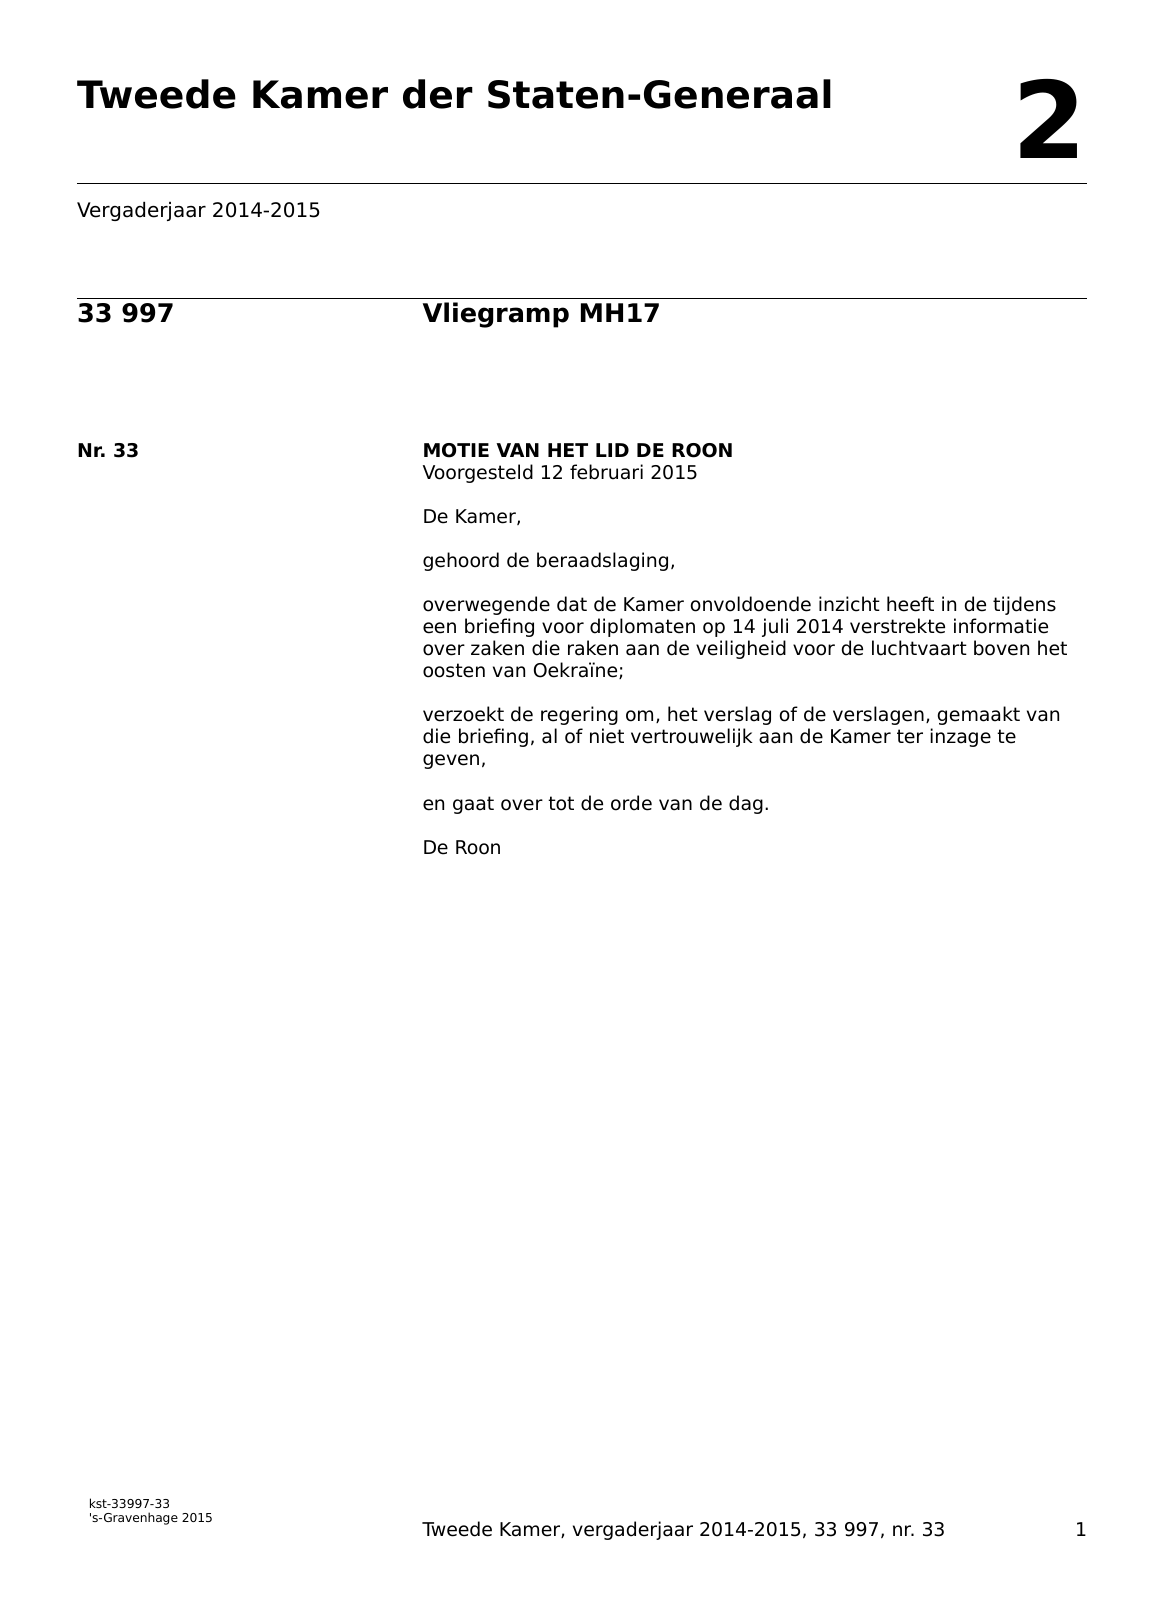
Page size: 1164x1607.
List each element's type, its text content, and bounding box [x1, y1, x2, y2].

table_cell Vergaderjaar 2014-2015 [77, 184, 1087, 298]
text Voorgesteld 12 februari 2015 [422, 462, 1087, 484]
text De Roon [422, 837, 1087, 858]
text overwegende dat de Kamer onvoldoende inzicht heeft in de tijdens een briefing voor diplomaten op 14 juli 2014 verstrekte informatie over zaken die raken aan de veiligheid voor de luchtvaart boven het oosten van Oekraïne; [422, 594, 1087, 682]
text en gaat over tot de orde van de dag. [422, 792, 1087, 814]
table_header 2 [886, 59, 1087, 183]
text 's-Gravenhage 2015 [88, 1511, 323, 1525]
text kst-33997-33 [88, 1497, 323, 1511]
table_header Tweede Kamer der Staten-Generaal [77, 59, 886, 183]
text verzoekt de regering om, het verslag of de verslagen, gemaakt van die briefing, al of niet vertrouwelijk aan de Kamer ter inzage te geven, [422, 704, 1087, 770]
text gehoord de beraadslaging, [422, 550, 1087, 572]
subtitle 33 997 Vliegramp MH17 [77, 299, 1087, 329]
subtitle Nr. 33 MOTIE VAN HET LID DE ROON [77, 440, 1087, 462]
text De Kamer, [422, 506, 1087, 528]
